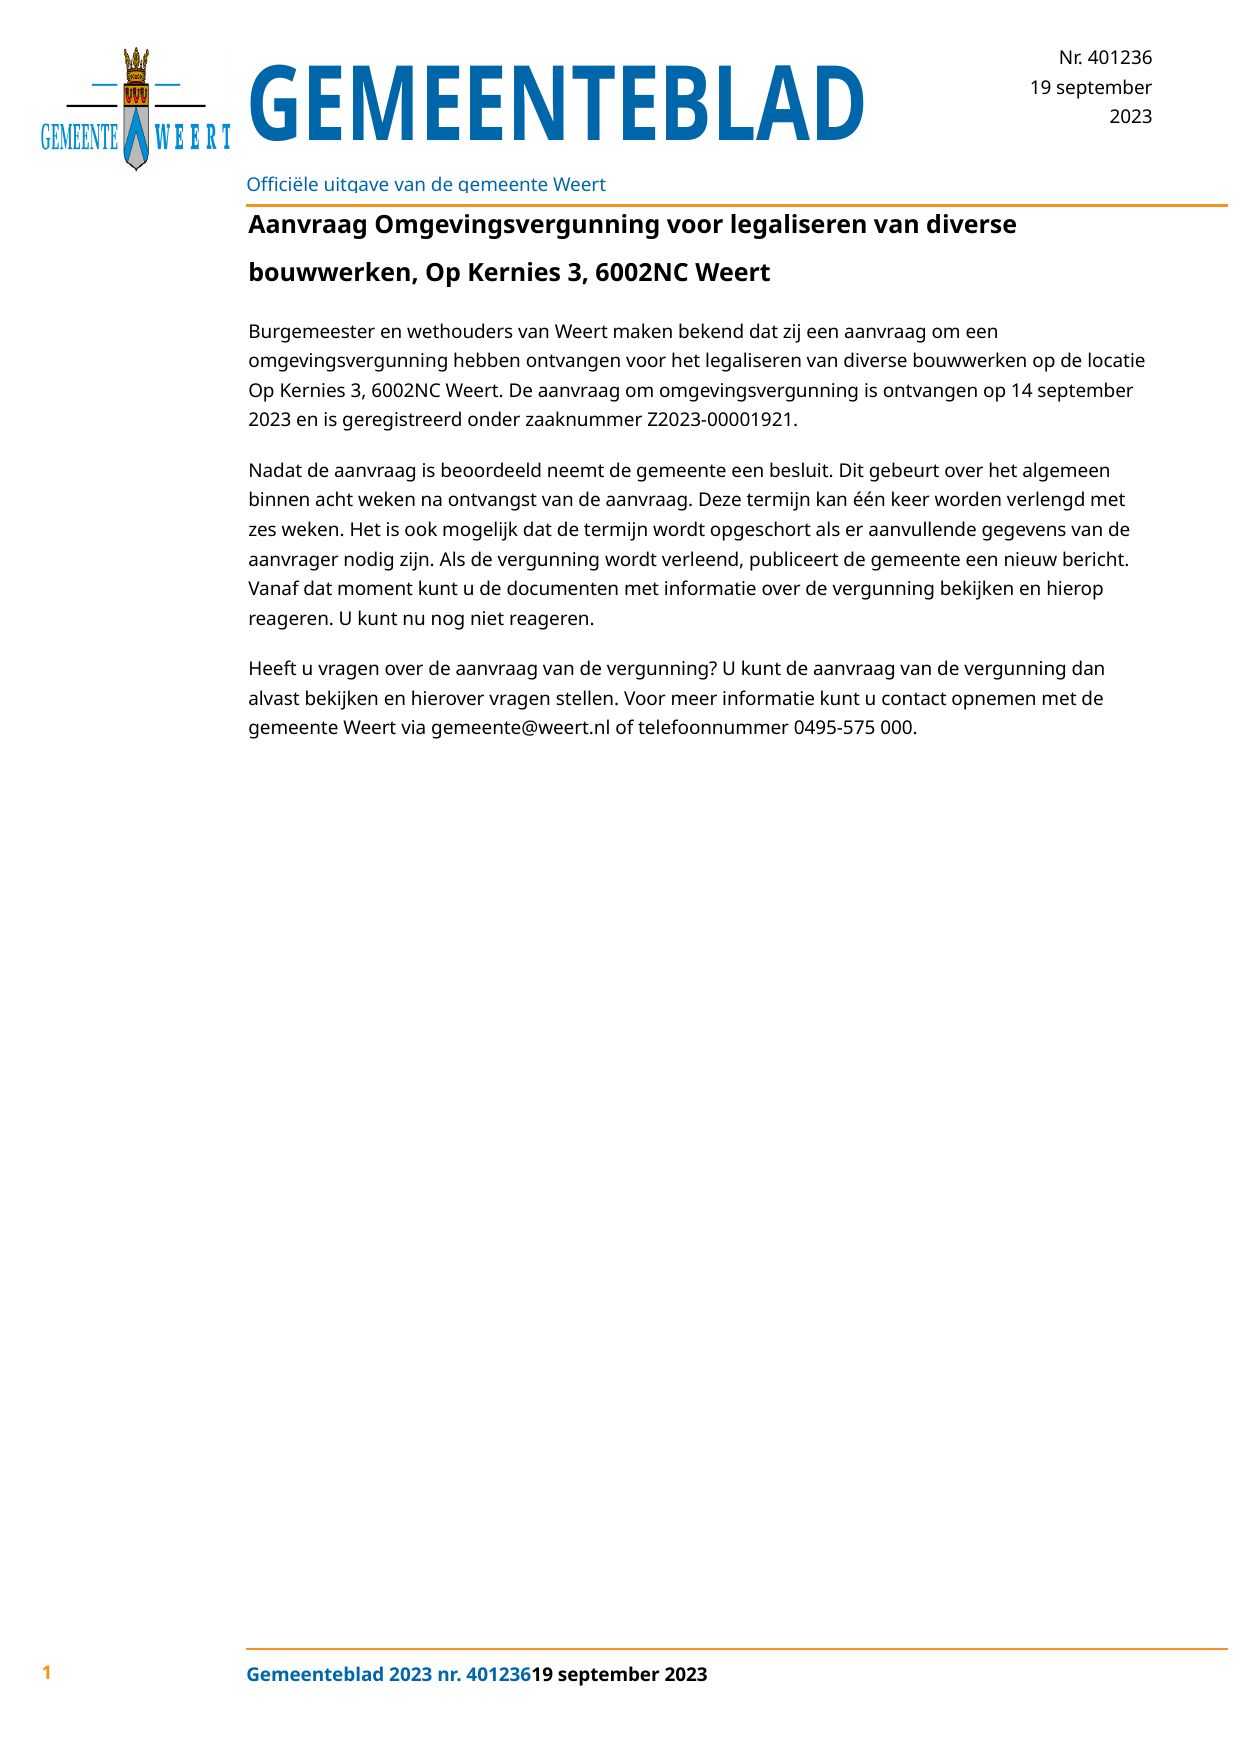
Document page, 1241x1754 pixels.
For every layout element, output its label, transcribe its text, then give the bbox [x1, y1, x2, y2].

text Burgemeester en wethouders van Weert maken bekend dat zij een aanvraag om een omgevingsvergunning hebben ontvangen voor het legaliseren van diverse bouwwerken op de locatie Op Kernies 3, 6002NC Weert. De aanvraag om omgevingsvergunning is ontvangen op 14 september 2023 en is geregistreerd onder zaaknummer Z2023-00001921. [248, 318, 1152, 432]
text Aanvraag Omgevingsvergunning voor legaliseren van diverse bouwwerken, Op Kernies 3, 6002NC Weert [248, 207, 1152, 288]
text Heeft u vragen over de aanvraag van de vergunning? U kunt de aanvraag van de vergunning dan alvast bekijken en hierover vragen stellen. Voor meer informatie kunt u contact opnemen met de gemeente Weert via gemeente@weert.nl of telefoonnummer 0495-575 000. [248, 655, 1152, 740]
text Nadat de aanvraag is beoordeeld neemt de gemeente een besluit. Dit gebeurt over het algemeen binnen acht weken na ontvangst van de aanvraag. Deze termijn kan één keer worden verlengd met zes weken. Het is ook mogelijk dat de termijn wordt opgeschort als er aanvullende gegevens van de aanvrager nodig zijn. Als de vergunning wordt verleend, publiceert de gemeente een nieuw bericht. Vanaf dat moment kunt u de documenten met informatie over de vergunning bekijken en hierop reageren. U kunt nu nog niet reageren. [248, 457, 1152, 631]
picture [41, 47, 231, 172]
